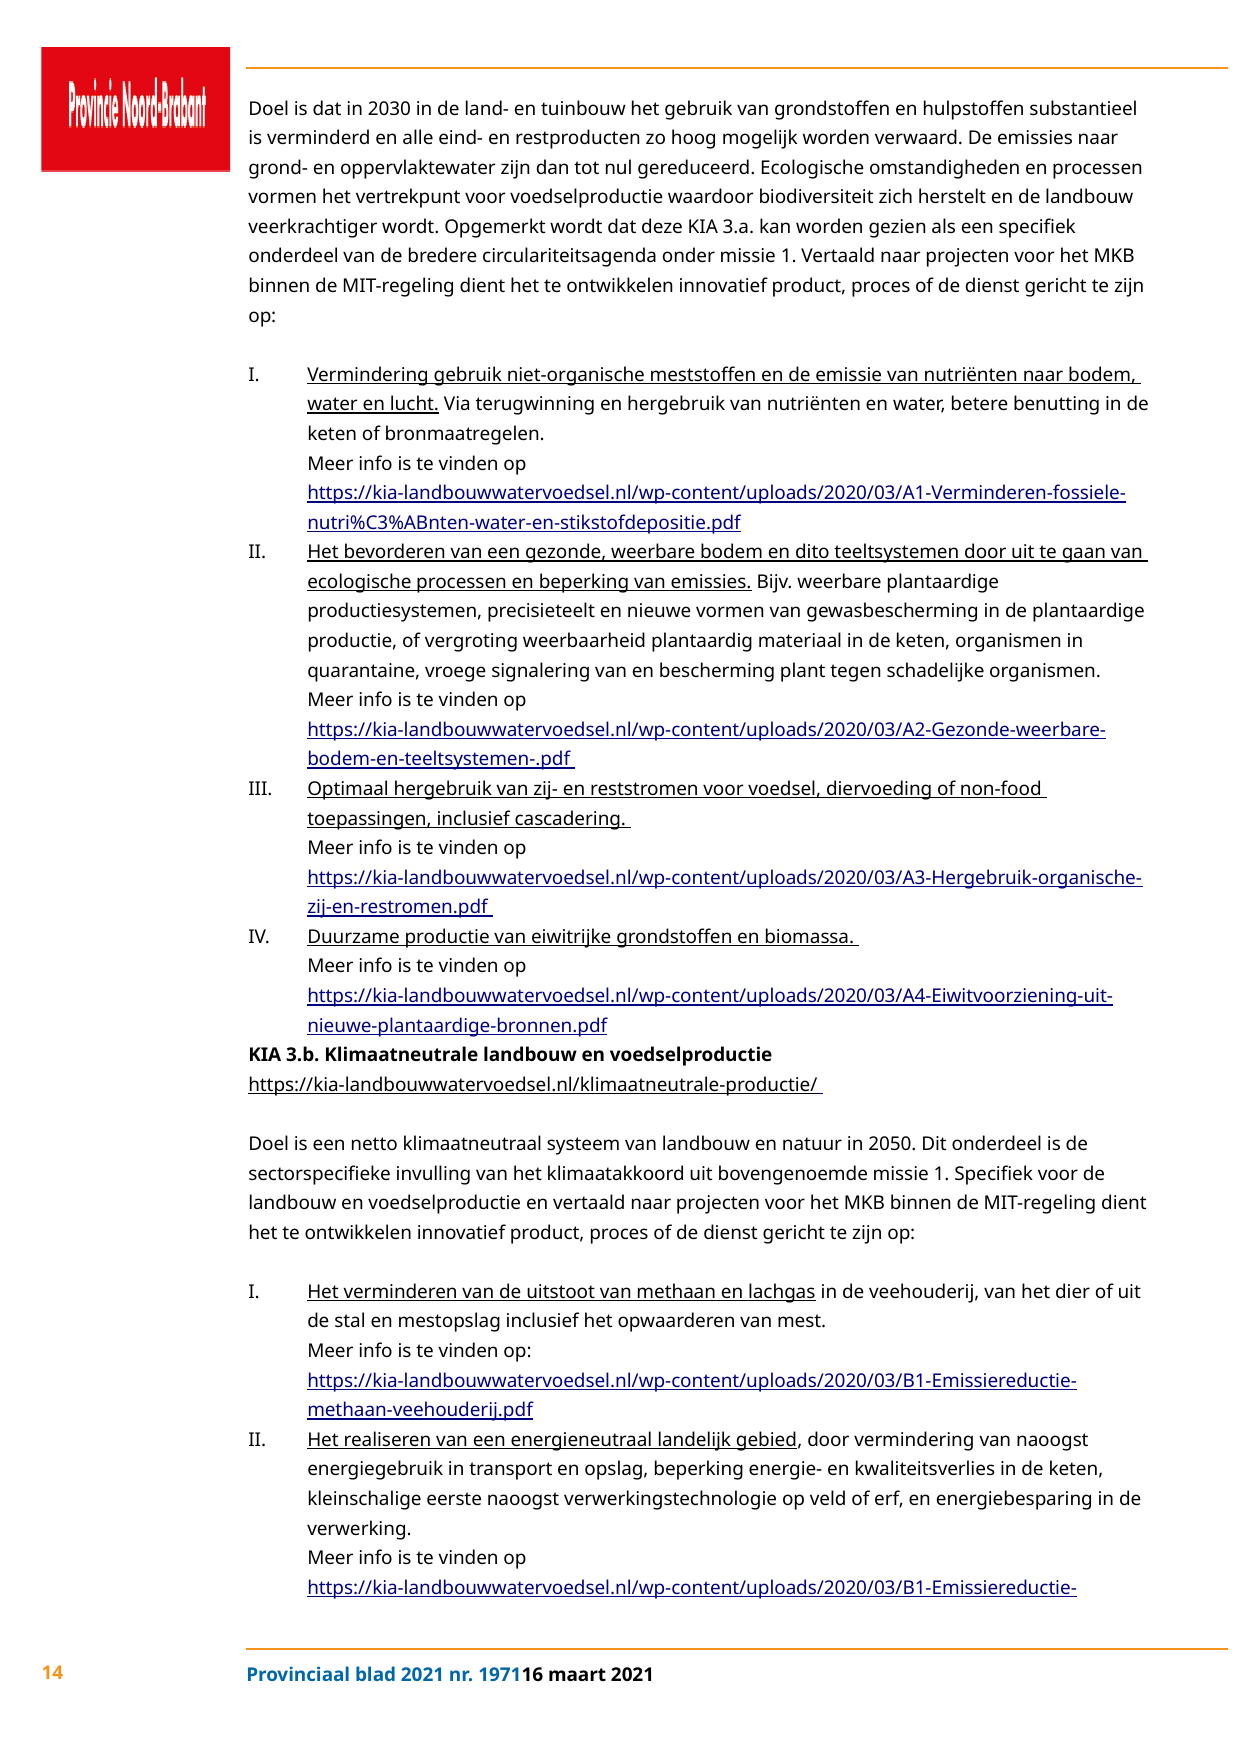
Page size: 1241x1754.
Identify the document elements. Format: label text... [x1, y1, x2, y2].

text KIA 3.b. Klimaatneutrale landbouw en voedselproductie [248, 1041, 1152, 1067]
list Het realiseren van een energieneutraal landelijk gebied, door vermindering van naoogst energiegebruik in transport en opslag, beperking energie- en kwaliteitsverlies in de keten, kleinschalige eerste naoogst verwerkingstechnologie op veld of erf, en energiebesparing in de verwerking. [248, 1426, 1152, 1541]
text https://kia-landbouwwatervoedsel.nl/klimaatneutrale-productie/ [248, 1071, 1152, 1097]
list Meer info is te vinden op https://kia-landbouwwatervoedsel.nl/wp-content/uploads/2020/03/A2-Gezonde-weerbare-bodem-en-teeltsystemen-.pdf [248, 686, 1152, 771]
text Doel is dat in 2030 in de land- en tuinbouw het gebruik van grondstoffen en hulpstoffen substantieel is verminderd en alle eind- en restproducten zo hoog mogelijk worden verwaard. De emissies naar grond- en oppervlaktewater zijn dan tot nul gereduceerd. Ecologische omstandigheden en processen vormen het vertrekpunt voor voedselproductie waardoor biodiversiteit zich herstelt en de landbouw veerkrachtiger wordt. Opgemerkt wordt dat deze KIA 3.a. kan worden gezien als een specifiek onderdeel van de bredere circulariteitsagenda onder missie 1. Vertaald naar projecten voor het MKB binnen de MIT-regeling dient het te ontwikkelen innovatief product, proces of de dienst gericht te zijn op: [248, 95, 1152, 328]
list Meer info is te vinden op https://kia-landbouwwatervoedsel.nl/wp-content/uploads/2020/03/A3-Hergebruik-organische-zij-en-restromen.pdf [248, 834, 1152, 919]
list Het verminderen van de uitstoot van methaan en lachgas in de veehouderij, van het dier of uit de stal en mestopslag inclusief het opwaarderen van mest. [248, 1278, 1152, 1333]
list Vermindering gebruik niet-organische meststoffen en de emissie van nutriënten naar bodem, water en lucht. Via terugwinning en hergebruik van nutriënten en water, betere benutting in de keten of bronmaatregelen. [248, 361, 1152, 446]
list Meer info is te vinden op: https://kia-landbouwwatervoedsel.nl/wp-content/uploads/2020/03/B1-Emissiereductie-methaan-veehouderij.pdf [248, 1337, 1152, 1422]
list Meer info is te vinden op https://kia-landbouwwatervoedsel.nl/wp-content/uploads/2020/03/B1-Emissiereductie- [248, 1544, 1152, 1600]
list Meer info is te vinden op https://kia-landbouwwatervoedsel.nl/wp-content/uploads/2020/03/A1-Verminderen-fossiele-nutri%C3%ABnten-water-en-stikstofdepositie.pdf [248, 450, 1152, 535]
list Optimaal hergebruik van zij- en reststromen voor voedsel, diervoeding of non-food toepassingen, inclusief cascadering. [248, 775, 1152, 831]
list Duurzame productie van eiwitrijke grondstoffen en biomassa. [248, 923, 1152, 949]
text Doel is een netto klimaatneutraal systeem van landbouw en natuur in 2050. Dit onderdeel is de sectorspecifieke invulling van het klimaatakkoord uit bovengenoemde missie 1. Specifiek voor de landbouw en voedselproductie en vertaald naar projecten voor het MKB binnen de MIT-regeling dient het te ontwikkelen innovatief product, proces of de dienst gericht te zijn op: [248, 1130, 1152, 1245]
picture [41, 47, 231, 172]
list Meer info is te vinden op https://kia-landbouwwatervoedsel.nl/wp-content/uploads/2020/03/A4-Eiwitvoorziening-uit-nieuwe-plantaardige-bronnen.pdf [248, 953, 1152, 1038]
list Het bevorderen van een gezonde, weerbare bodem en dito teeltsystemen door uit te gaan van ecologische processen en beperking van emissies. Bijv. weerbare plantaardige productiesystemen, precisieteelt en nieuwe vormen van gewasbescherming in de plantaardige productie, of vergroting weerbaarheid plantaardig materiaal in de keten, organismen in quarantaine, vroege signalering van en bescherming plant tegen schadelijke organismen. [248, 538, 1152, 683]
